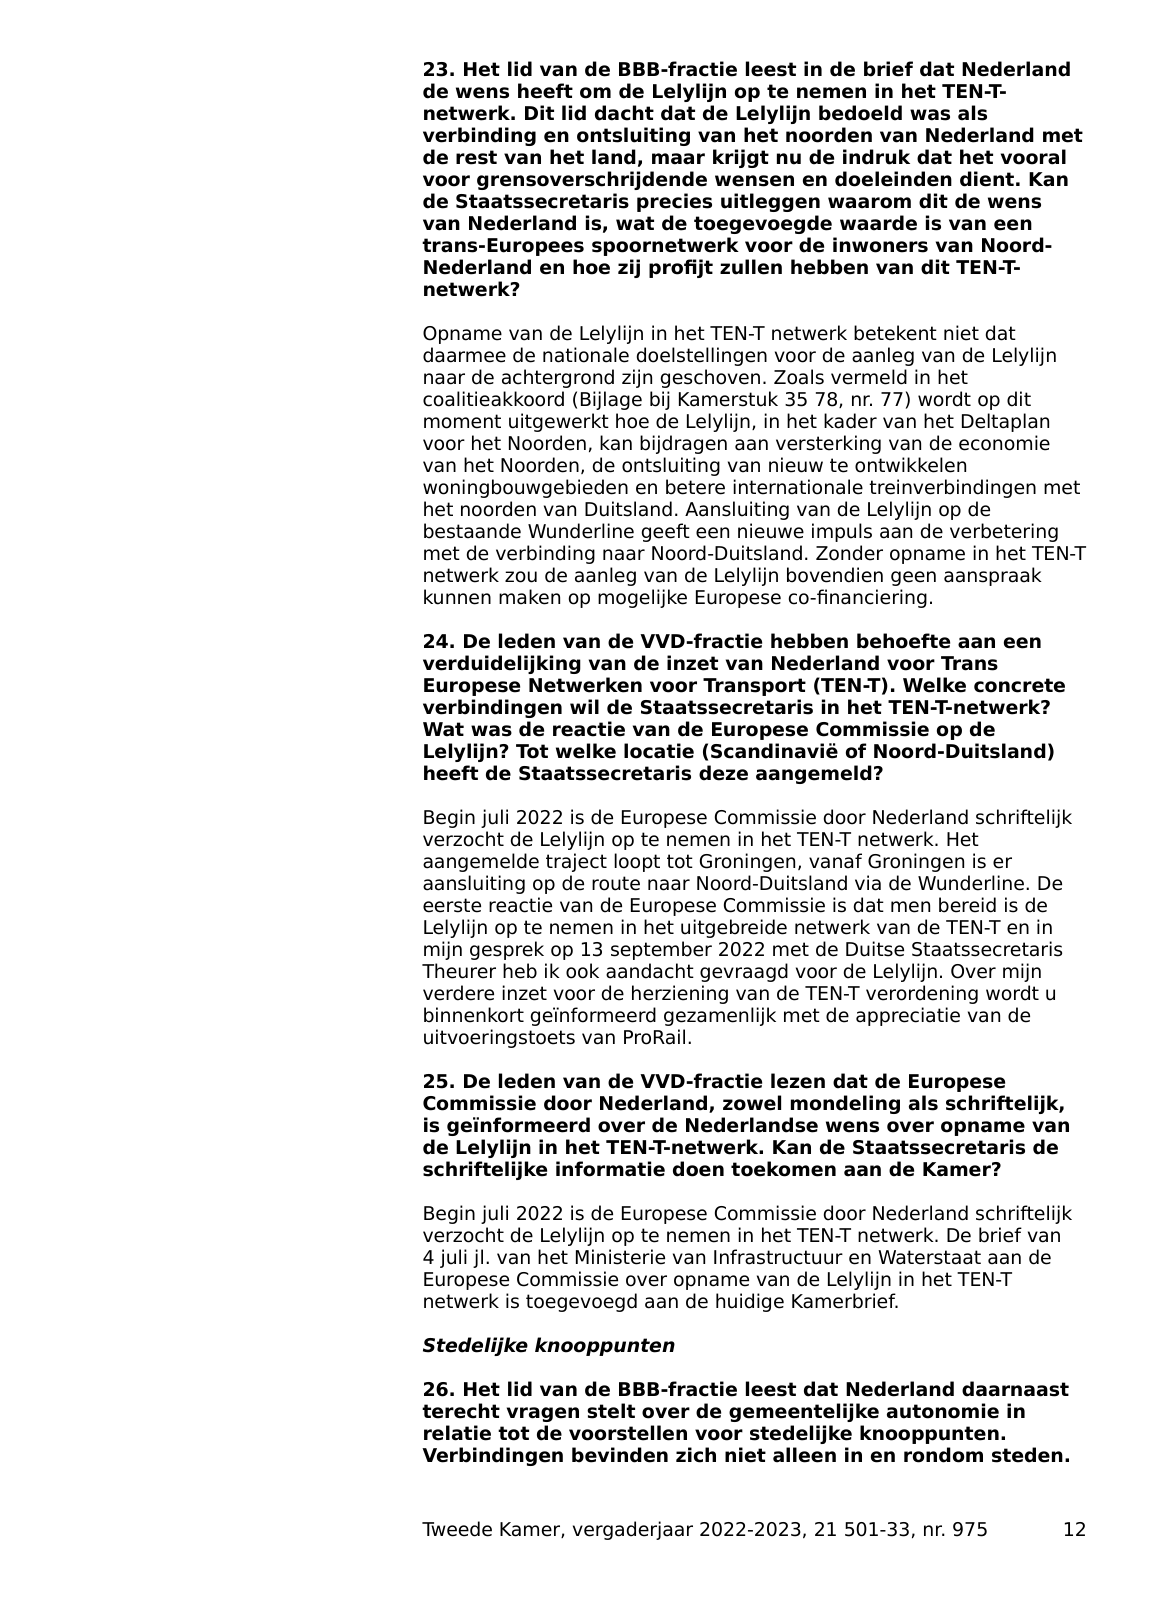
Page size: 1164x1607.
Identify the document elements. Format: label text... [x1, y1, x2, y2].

text Opname van de Lelylijn in het TEN-T netwerk betekent niet dat daarmee de nationale doelstellingen voor de aanleg van de Lelylijn naar de achtergrond zijn geschoven. Zoals vermeld in het coalitieakkoord (Bijlage bij Kamerstuk 35 78, nr. 77) wordt op dit moment uitgewerkt hoe de Lelylijn, in het kader van het Deltaplan voor het Noorden, kan bijdragen aan versterking van de economie van het Noorden, de ontsluiting van nieuw te ontwikkelen woningbouwgebieden en betere internationale treinverbindingen met het noorden van Duitsland. Aansluiting van de Lelylijn op de bestaande Wunderline geeft een nieuwe impuls aan de verbetering met de verbinding naar Noord-Duitsland. Zonder opname in het TEN-T netwerk zou de aanleg van de Lelylijn bovendien geen aanspraak kunnen maken op mogelijke Europese co-financiering. [422, 323, 1087, 609]
text 24. De leden van de VVD-fractie hebben behoefte aan een verduidelijking van de inzet van Nederland voor Trans Europese Netwerken voor Transport (TEN-T). Welke concrete verbindingen wil de Staatssecretaris in het TEN-T-netwerk? Wat was de reactie van de Europese Commissie op de Lelylijn? Tot welke locatie (Scandinavië of Noord-Duitsland) heeft de Staatssecretaris deze aangemeld? [422, 631, 1087, 785]
text 25. De leden van de VVD-fractie lezen dat de Europese Commissie door Nederland, zowel mondeling als schriftelijk, is geïnformeerd over de Nederlandse wens over opname van de Lelylijn in het TEN-T-netwerk. Kan de Staatssecretaris de schriftelijke informatie doen toekomen aan de Kamer? [422, 1071, 1087, 1181]
text 26. Het lid van de BBB-fractie leest dat Nederland daarnaast terecht vragen stelt over de gemeentelijke autonomie in relatie tot de voorstellen voor stedelijke knooppunten. Verbindingen bevinden zich niet alleen in en rondom steden. [422, 1379, 1087, 1467]
text 23. Het lid van de BBB-fractie leest in de brief dat Nederland de wens heeft om de Lelylijn op te nemen in het TEN-T-netwerk. Dit lid dacht dat de Lelylijn bedoeld was als verbinding en ontsluiting van het noorden van Nederland met de rest van het land, maar krijgt nu de indruk dat het vooral voor grensoverschrijdende wensen en doeleinden dient. Kan de Staatssecretaris precies uitleggen waarom dit de wens van Nederland is, wat de toegevoegde waarde is van een trans-Europees spoornetwerk voor de inwoners van Noord-Nederland en hoe zij profijt zullen hebben van dit TEN-T-netwerk? [422, 59, 1087, 301]
text Begin juli 2022 is de Europese Commissie door Nederland schriftelijk verzocht de Lelylijn op te nemen in het TEN-T netwerk. Het aangemelde traject loopt tot Groningen, vanaf Groningen is er aansluiting op de route naar Noord-Duitsland via de Wunderline. De eerste reactie van de Europese Commissie is dat men bereid is de Lelylijn op te nemen in het uitgebreide netwerk van de TEN-T en in mijn gesprek op 13 september 2022 met de Duitse Staatssecretaris Theurer heb ik ook aandacht gevraagd voor de Lelylijn. Over mijn verdere inzet voor de herziening van de TEN-T verordening wordt u binnenkort geïnformeerd gezamenlijk met de appreciatie van de uitvoeringstoets van ProRail. [422, 807, 1087, 1049]
subtitle Stedelijke knooppunten [422, 1335, 1087, 1357]
text Begin juli 2022 is de Europese Commissie door Nederland schriftelijk verzocht de Lelylijn op te nemen in het TEN-T netwerk. De brief van 4 juli jl. van het Ministerie van Infrastructuur en Waterstaat aan de Europese Commissie over opname van de Lelylijn in het TEN-T netwerk is toegevoegd aan de huidige Kamerbrief. [422, 1203, 1087, 1313]
